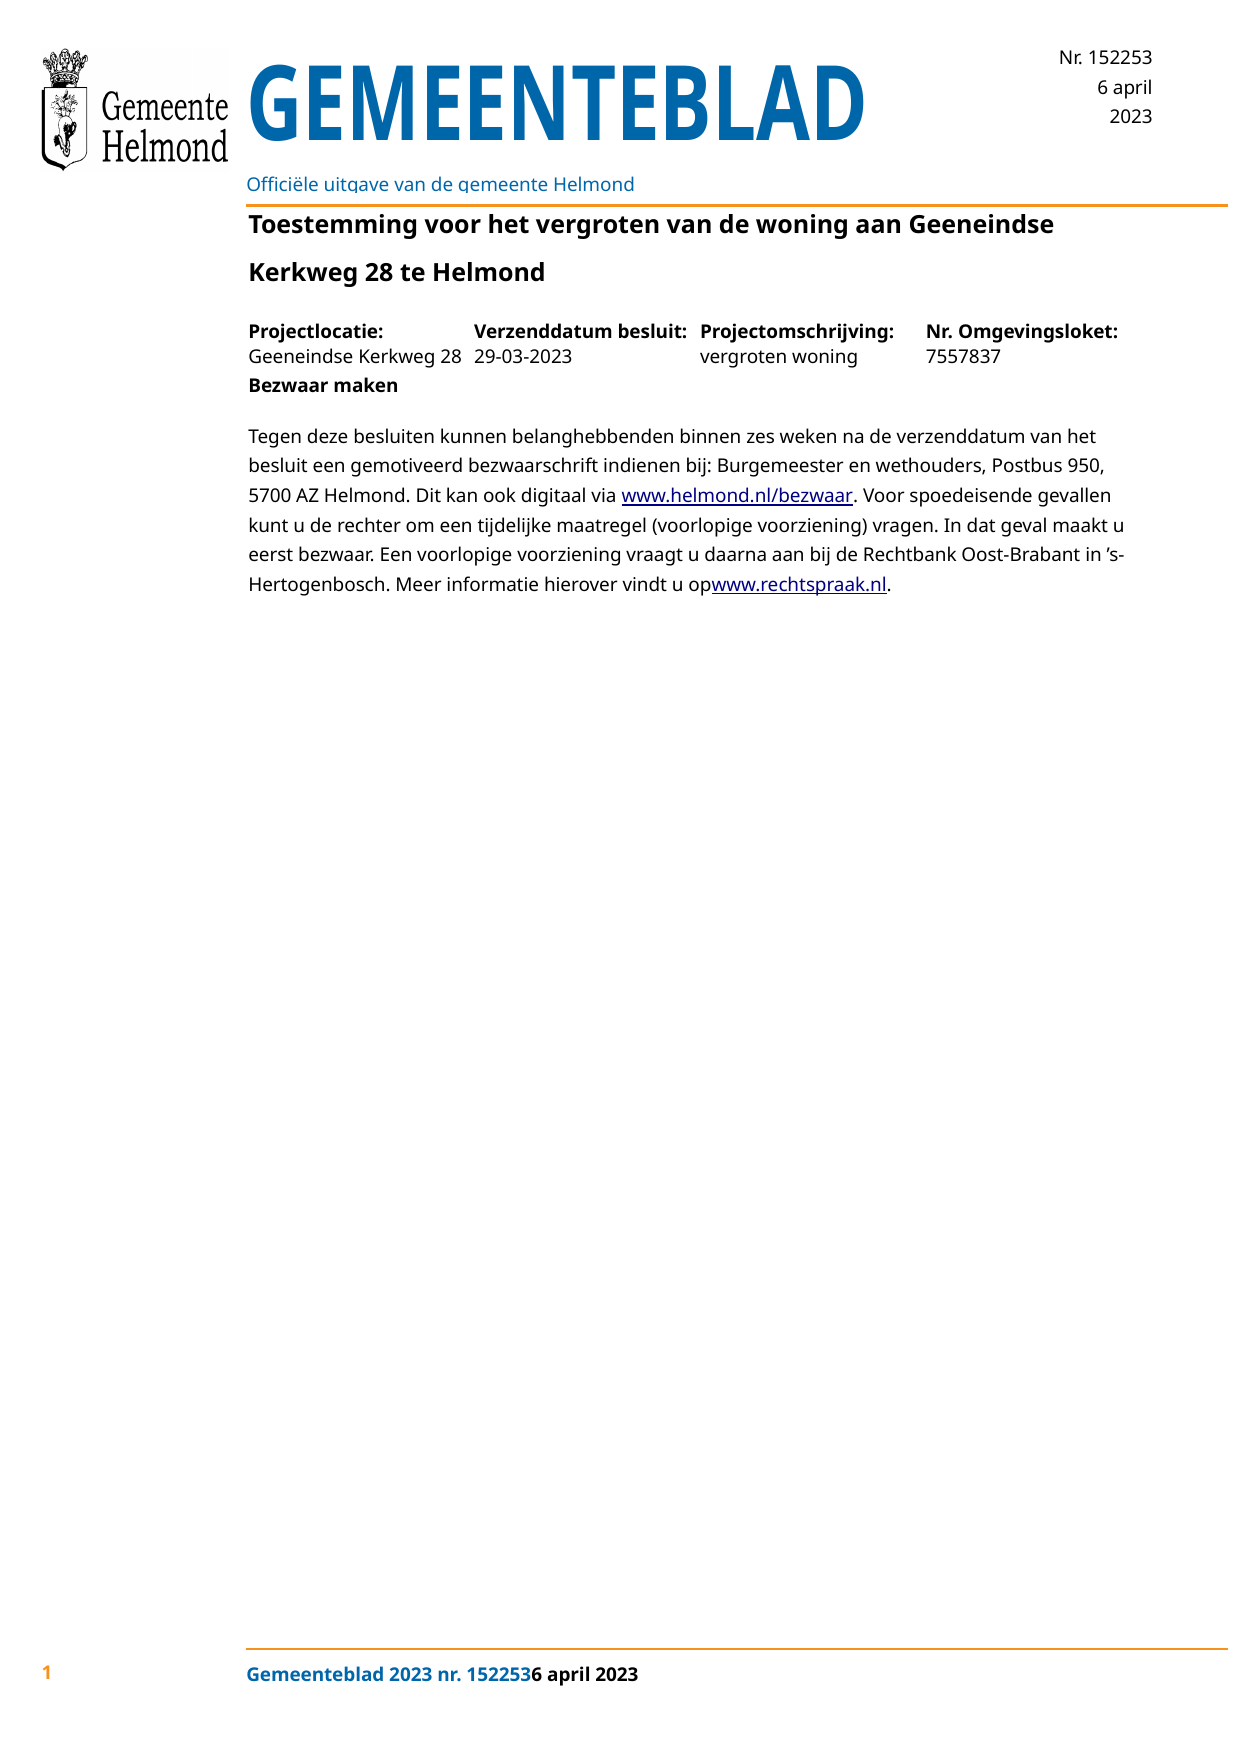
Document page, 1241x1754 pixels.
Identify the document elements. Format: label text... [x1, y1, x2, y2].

table_header Projectomschrijving: [700, 318, 926, 344]
table_cell vergroten woning [700, 344, 926, 369]
table_header Nr. Omgevingsloket: [926, 318, 1152, 344]
text Bezwaar maken [248, 373, 1152, 398]
table_header Projectlocatie: [248, 318, 474, 344]
table_cell Geeneindse Kerkweg 28 [248, 344, 474, 369]
picture [41, 47, 231, 172]
text Toestemming voor het vergroten van de woning aan Geeneindse Kerkweg 28 te Helmond [248, 207, 1152, 288]
table_header Verzenddatum besluit: [474, 318, 700, 344]
table_cell 7557837 [926, 344, 1152, 369]
text Tegen deze besluiten kunnen belanghebbenden binnen zes weken na de verzenddatum van het besluit een gemotiveerd bezwaarschrift indienen bij: Burgemeester en wethouders, Postbus 950, 5700 AZ Helmond. Dit kan ook digitaal via www.helmond.nl/bezwaar. Voor spoedeisende gevallen kunt u de rechter om een tijdelijke maatregel (voorlopige voorziening) vragen. In dat geval maakt u eerst bezwaar. Een voorlopige voorziening vraagt u daarna aan bij de Rechtbank Oost-Brabant in ’s-Hertogenbosch. Meer informatie hierover vindt u opwww.rechtspraak.nl. [248, 423, 1152, 597]
table_cell 29-03-2023 [474, 344, 700, 369]
